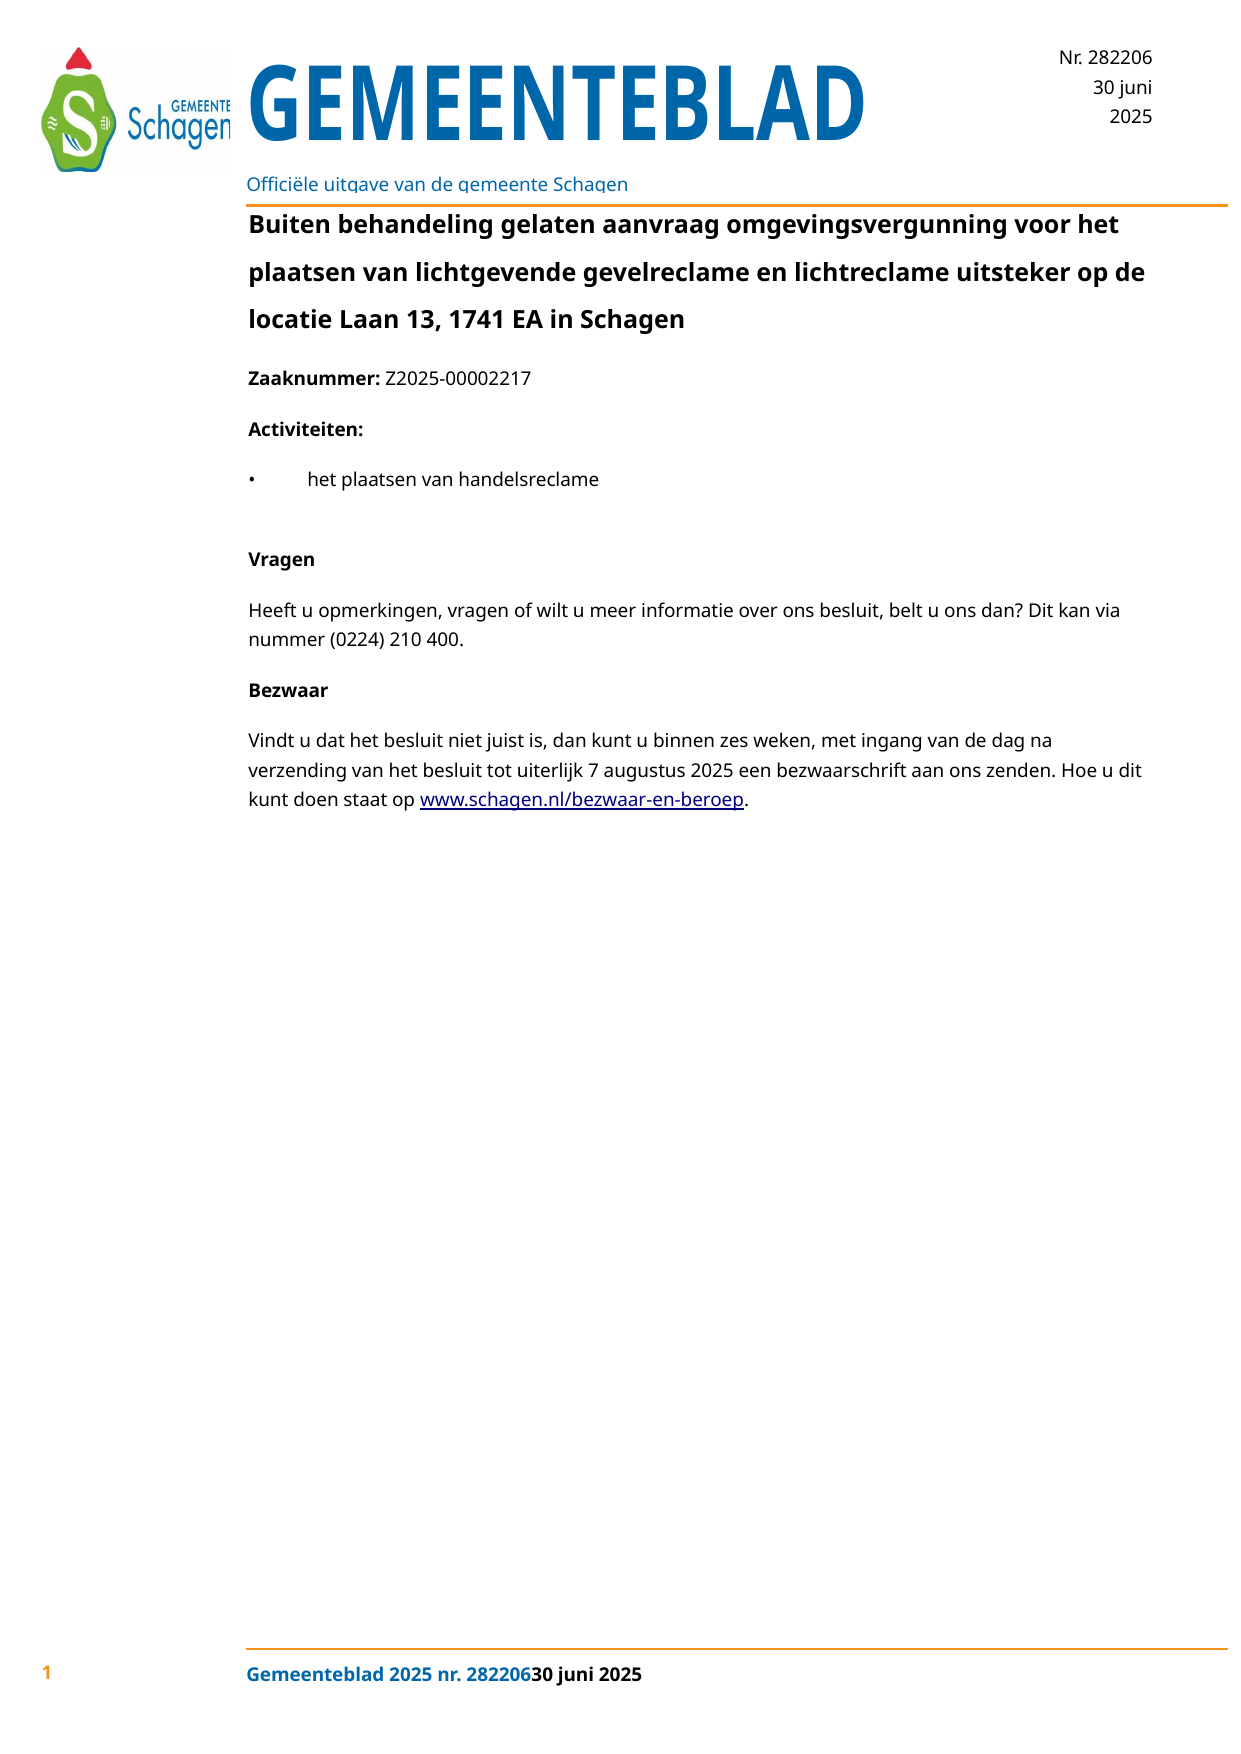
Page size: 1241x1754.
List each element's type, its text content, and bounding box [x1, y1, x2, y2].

text Zaaknummer: Z2025-00002217 [248, 366, 1152, 391]
list het plaatsen van handelsreclame [248, 466, 1152, 492]
text Activiteiten: [248, 416, 1152, 442]
text Vragen [248, 546, 1152, 572]
text Vindt u dat het besluit niet juist is, dan kunt u binnen zes weken, met ingang van de dag na verzending van het besluit tot uiterlijk 7 augustus 2025 een bezwaarschrift aan ons zenden. Hoe u dit kunt doen staat op www.schagen.nl/bezwaar-en-beroep. [248, 727, 1152, 812]
picture [41, 47, 231, 172]
text Buiten behandeling gelaten aanvraag omgevingsvergunning voor het plaatsen van lichtgevende gevelreclame en lichtreclame uitsteker op de locatie Laan 13, 1741 EA in Schagen [248, 207, 1152, 336]
text Bezwaar [248, 677, 1152, 702]
text Heeft u opmerkingen, vragen of wilt u meer informatie over ons besluit, belt u ons dan? Dit kan via nummer (0224) 210 400. [248, 597, 1152, 652]
